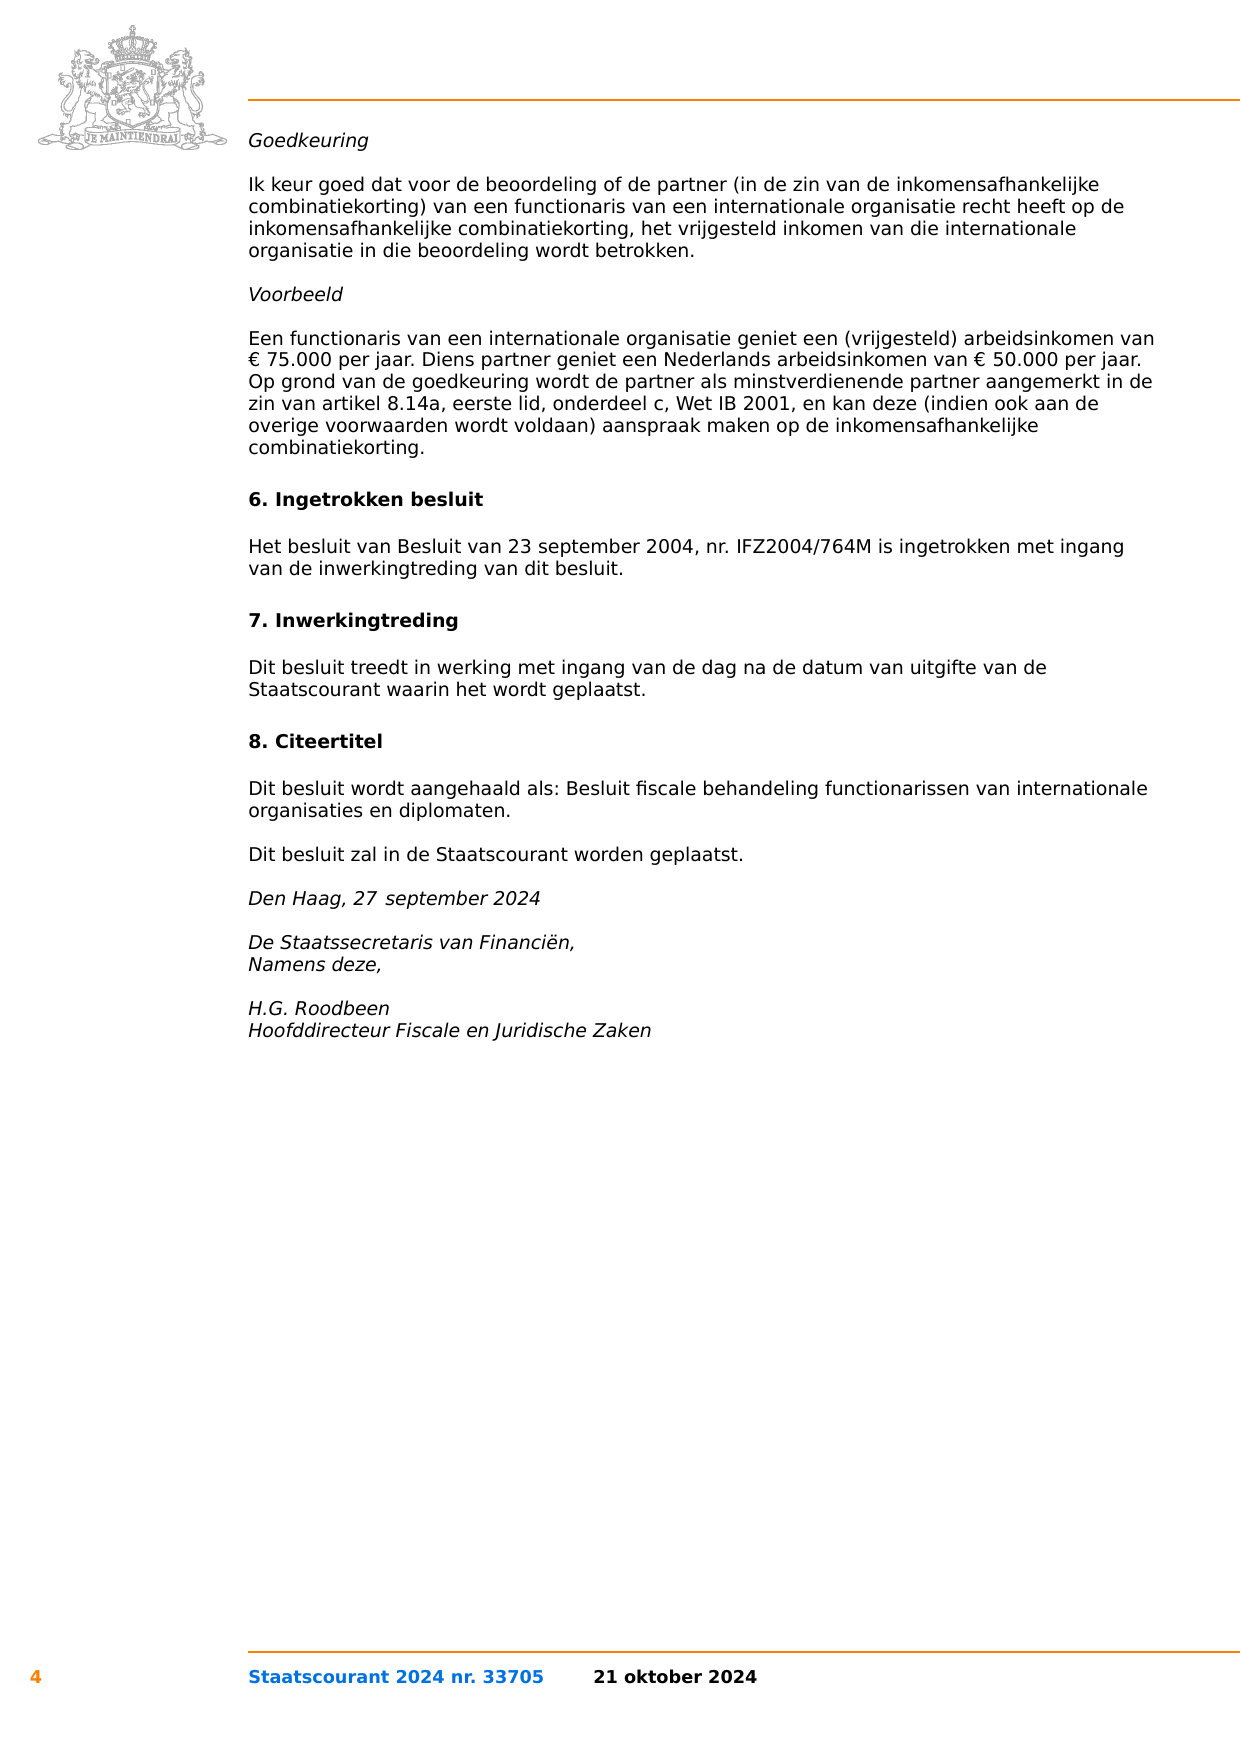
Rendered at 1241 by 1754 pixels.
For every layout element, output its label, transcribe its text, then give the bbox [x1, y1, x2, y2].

picture [38, 25, 227, 150]
subtitle Voorbeeld [248, 283, 1163, 306]
subtitle Goedkeuring [248, 130, 1163, 152]
subtitle 6. Ingetrokken besluit [248, 489, 1163, 511]
text Dit besluit treedt in werking met ingang van de dag na de datum van uitgifte van de Staatscourant waarin het wordt geplaatst. [248, 657, 1163, 701]
subtitle 7. Inwerkingtreding [248, 610, 1163, 632]
text De Staatssecretaris van Financiën, Namens deze, H.G. Roodbeen Hoofddirecteur Fiscale en Juridische Zaken [248, 932, 1163, 1042]
text Dit besluit zal in de Staatscourant worden geplaatst. [248, 844, 1163, 866]
text Dit besluit wordt aangehaald als: Besluit fiscale behandeling functionarissen van internationale organisaties en diplomaten. [248, 778, 1163, 822]
text Ik keur goed dat voor de beoordeling of de partner (in de zin van de inkomensafhankelijke combinatiekorting) van een functionaris van een internationale organisatie recht heeft op de inkomensafhankelijke combinatiekorting, het vrijgesteld inkomen van die internationale organisatie in die beoordeling wordt betrokken. [248, 174, 1163, 262]
text Den Haag, 27 september 2024 [248, 888, 1163, 910]
subtitle 8. Citeertitel [248, 731, 1163, 753]
text Het besluit van Besluit van 23 september 2004, nr. IFZ2004/764M is ingetrokken met ingang van de inwerkingtreding van dit besluit. [248, 536, 1163, 580]
text Een functionaris van een internationale organisatie geniet een (vrijgesteld) arbeidsinkomen van € 75.000 per jaar. Diens partner geniet een Nederlands arbeidsinkomen van € 50.000 per jaar. Op grond van de goedkeuring wordt de partner als minstverdienende partner aangemerkt in de zin van artikel 8.14a, eerste lid, onderdeel c, Wet IB 2001, en kan deze (indien ook aan de overige voorwaarden wordt voldaan) aanspraak maken op de inkomensafhankelijke combinatiekorting. [248, 327, 1163, 459]
